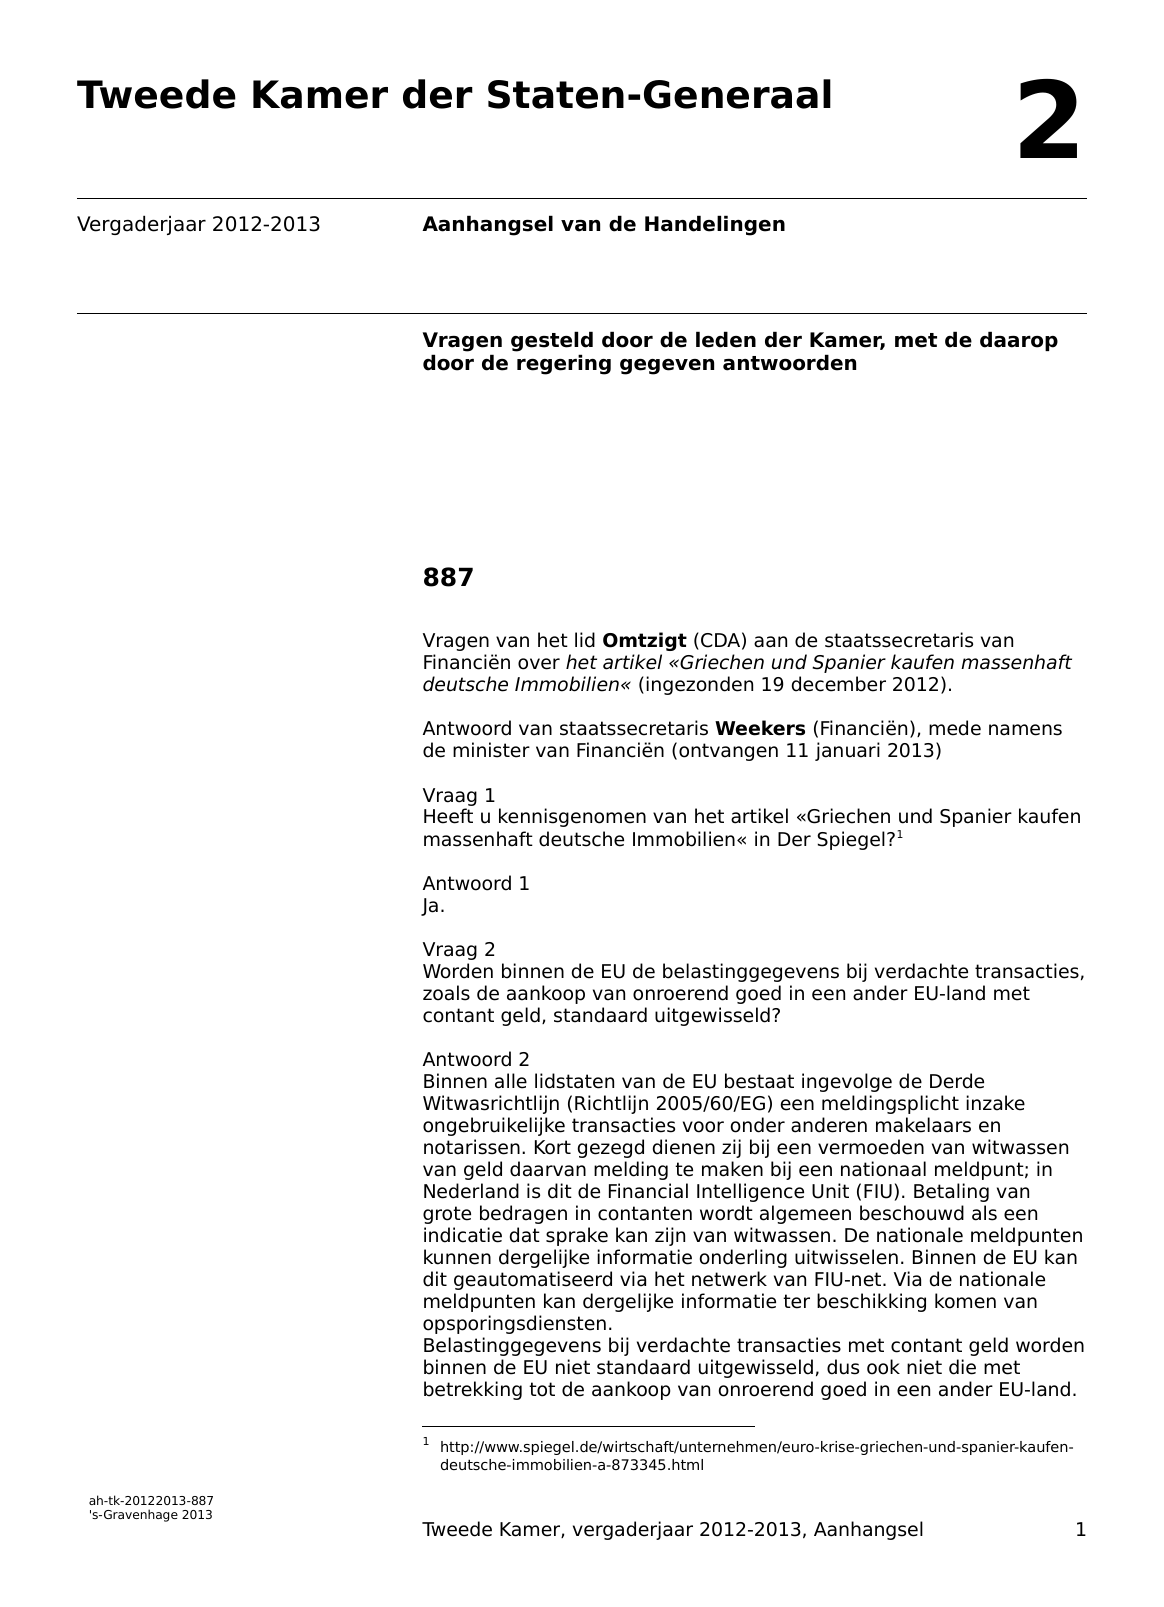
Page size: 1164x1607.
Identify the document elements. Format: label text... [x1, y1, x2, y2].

text Worden binnen de EU de belastinggegevens bij verdachte transacties, zoals de aankoop van onroerend goed in een ander EU-land met contant geld, standaard uitgewisseld? [422, 961, 1087, 1027]
table_cell Vragen gesteld door de leden der Kamer, met de daarop door de regering gegeven antwoorden [422, 314, 1087, 375]
text 887 [422, 563, 1087, 592]
text Vraag 2 [422, 939, 1087, 961]
table_header Tweede Kamer der Staten-Generaal [77, 59, 886, 198]
text Ja. [422, 894, 1087, 917]
text http://www.spiegel.de/wirtschaft/unternehmen/euro-krise-griechen-und-spanier-kaufen-deutsche-immobilien-a-873345.html [422, 1435, 1087, 1474]
table_header 2 [886, 59, 1087, 198]
text Binnen alle lidstaten van de EU bestaat ingevolge de Derde Witwasrichtlijn (Richtlijn 2005/60/EG) een meldingsplicht inzake ongebruikelijke transacties voor onder anderen makelaars en notarissen. Kort gezegd dienen zij bij een vermoeden van witwassen van geld daarvan melding te maken bij een nationaal meldpunt; in Nederland is dit de Financial Intelligence Unit (FIU). Betaling van grote bedragen in contanten wordt algemeen beschouwd als een indicatie dat sprake kan zijn van witwassen. De nationale meldpunten kunnen dergelijke informatie onderling uitwisselen. Binnen de EU kan dit geautomatiseerd via het netwerk van FIU-net. Via de nationale meldpunten kan dergelijke informatie ter beschikking komen van opsporingsdiensten. [422, 1071, 1087, 1334]
text Antwoord 1 [422, 873, 1087, 894]
text Antwoord 2 [422, 1049, 1087, 1071]
table_cell Aanhangsel van de Handelingen [422, 199, 1087, 313]
text 's-Gravenhage 2013 [88, 1508, 323, 1522]
text ah-tk-20122013-887 [88, 1494, 323, 1508]
text Belastinggegevens bij verdachte transacties met contant geld worden binnen de EU niet standaard uitgewisseld, dus ook niet die met betrekking tot de aankoop van onroerend goed in een ander EU-land. [422, 1334, 1087, 1401]
text Antwoord van staatssecretaris Weekers (Financiën), mede namens de minister van Financiën (ontvangen 11 januari 2013) [422, 718, 1087, 762]
text Vragen van het lid Omtzigt (CDA) aan de staatssecretaris van Financiën over het artikel «Griechen und Spanier kaufen massenhaft deutsche Immobilien« (ingezonden 19 december 2012). [422, 630, 1087, 696]
table_cell Vergaderjaar 2012-2013 [77, 199, 422, 313]
table_cell [77, 314, 422, 375]
text Heeft u kennisgenomen van het artikel «Griechen und Spanier kaufen massenhaft deutsche Immobilien« in Der Spiegel? [422, 806, 1087, 850]
text Vraag 1 [422, 784, 1087, 806]
